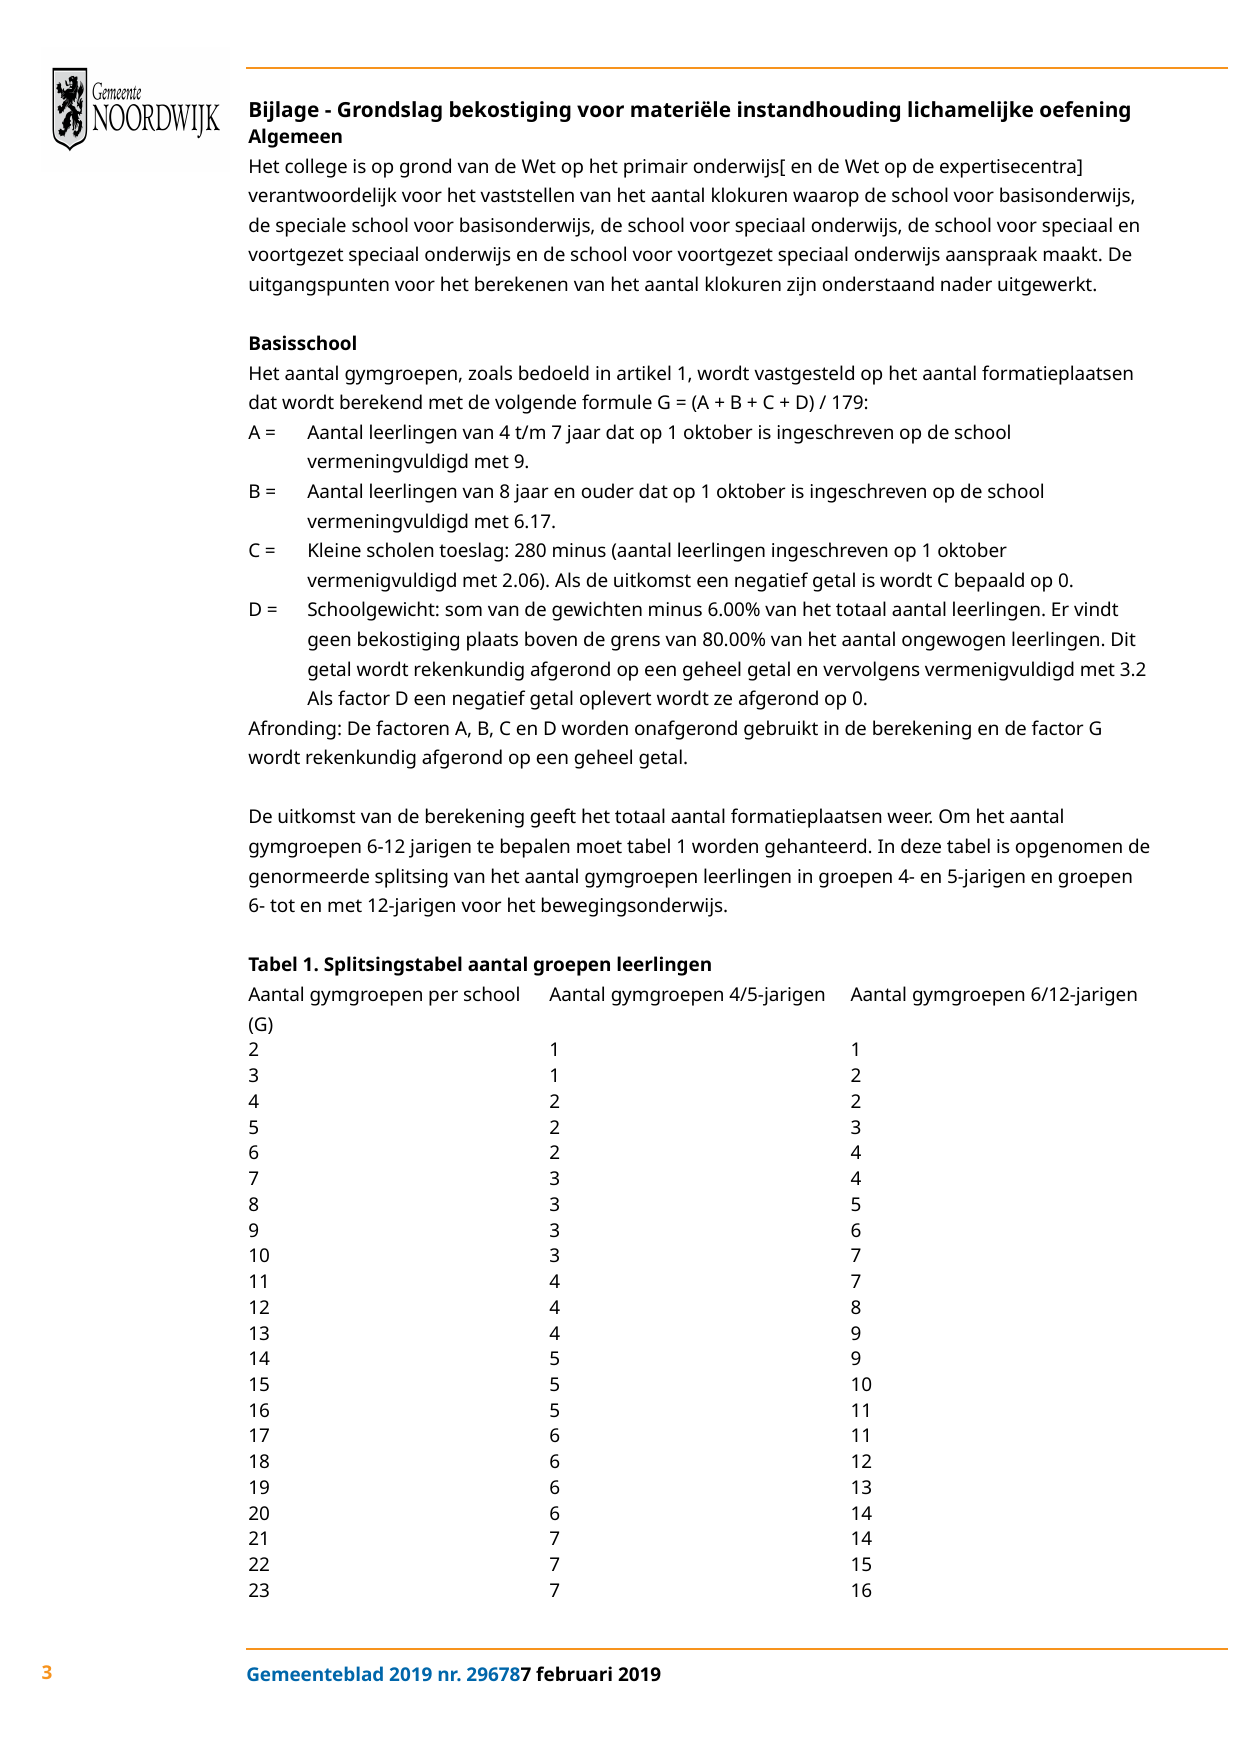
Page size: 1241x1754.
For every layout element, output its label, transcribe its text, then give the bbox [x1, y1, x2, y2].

text Algemeen [248, 123, 1152, 149]
table_cell 4 [549, 1294, 850, 1320]
text Het college is op grond van de Wet op het primair onderwijs[ en de Wet op de expertisecentra] verantwoordelijk voor het vaststellen van het aantal klokuren waarop de school voor basisonderwijs, de speciale school voor basisonderwijs, de school voor speciaal onderwijs, de school voor speciaal en voortgezet speciaal onderwijs en de school voor voortgezet speciaal onderwijs aanspraak maakt. De uitgangspunten voor het berekenen van het aantal klokuren zijn onderstaand nader uitgewerkt. [248, 153, 1152, 297]
table_cell 3 [549, 1217, 850, 1242]
table_cell 23 [248, 1577, 549, 1603]
text Afronding: De factoren A, B, C en D worden onafgerond gebruikt in de berekening en de factor G wordt rekenkundig afgerond op een geheel getal. [248, 715, 1152, 770]
text Basisschool [248, 330, 1152, 356]
table_cell 3 [549, 1191, 850, 1217]
table_cell 16 [248, 1397, 549, 1423]
table_cell 4 [248, 1088, 549, 1114]
table_cell 17 [248, 1423, 549, 1448]
table_header Aantal gymgroepen 6/12-jarigen [850, 981, 1152, 1037]
table_cell 4 [850, 1140, 1152, 1165]
table_cell 5 [549, 1371, 850, 1397]
table_cell 2 [850, 1088, 1152, 1114]
list Schoolgewicht: som van de gewichten minus 6.00% van het totaal aantal leerlingen. Er vindt geen bekostiging plaats boven de grens van 80.00% van het aantal ongewogen leerlingen. Dit getal wordt rekenkundig afgerond op een geheel getal en vervolgens vermenigvuldigd met 3.2 Als factor D een negatief getal oplevert wordt ze afgerond op 0. [248, 597, 1152, 711]
table_cell 9 [248, 1217, 549, 1242]
text Bijlage - Grondslag bekostiging voor materiële instandhouding lichamelijke oefening [248, 95, 1152, 123]
list Kleine scholen toeslag: 280 minus (aantal leerlingen ingeschreven op 1 oktober vermenigvuldigd met 2.06). Als de uitkomst een negatief getal is wordt C bepaald op 0. [248, 537, 1152, 593]
table_cell 7 [850, 1243, 1152, 1268]
table_cell 3 [248, 1063, 549, 1088]
table_cell 4 [549, 1268, 850, 1294]
table_cell 2 [549, 1140, 850, 1165]
table_cell 4 [850, 1165, 1152, 1191]
table_cell 9 [850, 1345, 1152, 1371]
text Tabel 1. Splitsingstabel aantal groepen leerlingen [248, 952, 1152, 977]
table_cell 7 [549, 1577, 850, 1603]
table_cell 5 [248, 1114, 549, 1139]
table_cell 7 [850, 1268, 1152, 1294]
table_cell 15 [248, 1371, 549, 1397]
table_cell 4 [549, 1320, 850, 1345]
table_cell 5 [549, 1397, 850, 1423]
table_cell 14 [248, 1345, 549, 1371]
table_cell 2 [549, 1088, 850, 1114]
table_header Aantal gymgroepen 4/5-jarigen [549, 981, 850, 1037]
table_cell 6 [248, 1140, 549, 1165]
table_cell 3 [549, 1243, 850, 1268]
table_cell 15 [850, 1551, 1152, 1577]
table_cell 2 [850, 1063, 1152, 1088]
list Aantal leerlingen van 8 jaar en ouder dat op 1 oktober is ingeschreven op de school vermeningvuldigd met 6.17. [248, 478, 1152, 534]
table_cell 9 [850, 1320, 1152, 1345]
table_cell 12 [850, 1448, 1152, 1474]
table_cell 14 [850, 1500, 1152, 1526]
list Aantal leerlingen van 4 t/m 7 jaar dat op 1 oktober is ingeschreven op de school vermeningvuldigd met 9. [248, 419, 1152, 474]
text De uitkomst van de berekening geeft het totaal aantal formatieplaatsen weer. Om het aantal gymgroepen 6-12 jarigen te bepalen moet tabel 1 worden gehanteerd. In deze tabel is opgenomen de genormeerde splitsing van het aantal gymgroepen leerlingen in groepen 4- en 5-jarigen en groepen 6- tot en met 12-jarigen voor het bewegingsonderwijs. [248, 804, 1152, 918]
table_cell 6 [549, 1448, 850, 1474]
table_cell 6 [850, 1217, 1152, 1242]
table_cell 2 [248, 1037, 549, 1062]
table_cell 20 [248, 1500, 549, 1526]
table_cell 10 [248, 1243, 549, 1268]
table_cell 11 [248, 1268, 549, 1294]
table_cell 13 [850, 1474, 1152, 1500]
table_cell 10 [850, 1371, 1152, 1397]
table_cell 3 [850, 1114, 1152, 1139]
table_cell 11 [850, 1397, 1152, 1423]
table_cell 5 [850, 1191, 1152, 1217]
table_cell 18 [248, 1448, 549, 1474]
table_cell 16 [850, 1577, 1152, 1603]
table_cell 12 [248, 1294, 549, 1320]
table_cell 1 [549, 1063, 850, 1088]
table_cell 22 [248, 1551, 549, 1577]
table_cell 6 [549, 1474, 850, 1500]
table_cell 13 [248, 1320, 549, 1345]
table_cell 3 [549, 1165, 850, 1191]
table_cell 21 [248, 1526, 549, 1551]
table_cell 7 [549, 1551, 850, 1577]
table_cell 6 [549, 1423, 850, 1448]
table_cell 5 [549, 1345, 850, 1371]
table_cell 11 [850, 1423, 1152, 1448]
table_cell 7 [248, 1165, 549, 1191]
table_cell 1 [549, 1037, 850, 1062]
table_cell 8 [850, 1294, 1152, 1320]
table_cell 14 [850, 1526, 1152, 1551]
picture [41, 47, 231, 172]
table_cell 8 [248, 1191, 549, 1217]
table_header Aantal gymgroepen per school (G) [248, 981, 549, 1037]
table_cell 2 [549, 1114, 850, 1139]
table_cell 7 [549, 1526, 850, 1551]
table_cell 19 [248, 1474, 549, 1500]
table_cell 1 [850, 1037, 1152, 1062]
table_cell 6 [549, 1500, 850, 1526]
text Het aantal gymgroepen, zoals bedoeld in artikel 1, wordt vastgesteld op het aantal formatieplaatsen dat wordt berekend met de volgende formule G = (A + B + C + D) / 179: [248, 360, 1152, 415]
